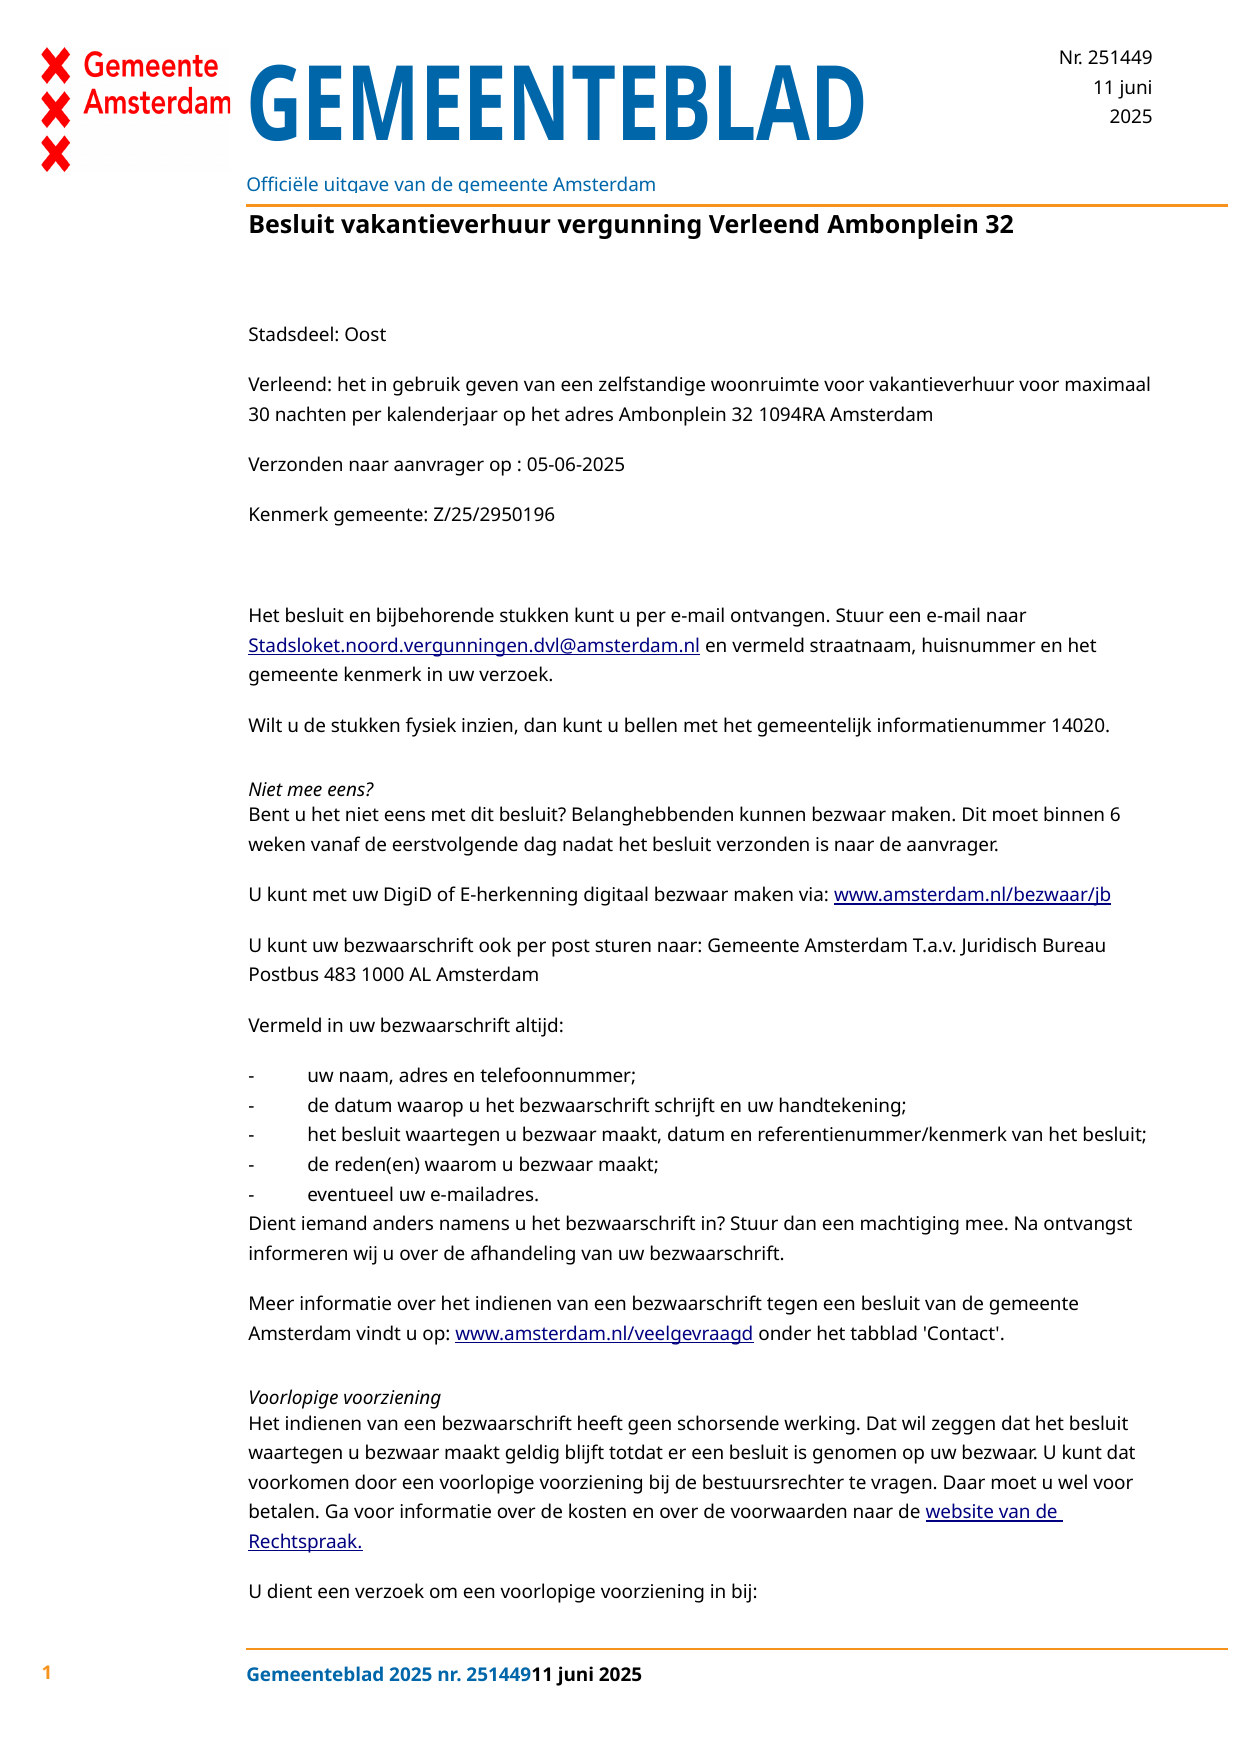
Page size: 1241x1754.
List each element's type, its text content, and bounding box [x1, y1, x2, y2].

text Besluit vakantieverhuur vergunning Verleend Ambonplein 32 [248, 207, 1152, 241]
picture [41, 47, 231, 172]
text Verzonden naar aanvrager op : 05-06-2025 [248, 451, 1152, 477]
text Verleend: het in gebruik geven van een zelfstandige woonruimte voor vakantieverhuur voor maximaal 30 nachten per kalenderjaar op het adres Ambonplein 32 1094RA Amsterdam [248, 371, 1152, 426]
text Niet mee eens? [248, 776, 1152, 802]
text U kunt met uw DigiD of E-herkenning digitaal bezwaar maken via: www.amsterdam.nl/bezwaar/jb [248, 882, 1152, 907]
list eventueel uw e-mailadres. [248, 1181, 1152, 1207]
text Voorlopige voorziening [248, 1384, 1152, 1410]
text U kunt uw bezwaarschrift ook per post sturen naar: Gemeente Amsterdam T.a.v. Juridisch Bureau Postbus 483 1000 AL Amsterdam [248, 932, 1152, 987]
text Kenmerk gemeente: Z/25/2950196 [248, 502, 1152, 527]
text Wilt u de stukken fysiek inzien, dan kunt u bellen met het gemeentelijk informatienummer 14020. [248, 712, 1152, 738]
text Het besluit en bijbehorende stukken kunt u per e-mail ontvangen. Stuur een e-mail naar Stadsloket.noord.vergunningen.dvl@amsterdam.nl en vermeld straatnaam, huisnummer en het gemeente kenmerk in uw verzoek. [248, 602, 1152, 687]
list de reden(en) waarom u bezwaar maakt; [248, 1151, 1152, 1177]
list het besluit waartegen u bezwaar maakt, datum en referentienummer/kenmerk van het besluit; [248, 1122, 1152, 1147]
text Het indienen van een bezwaarschrift heeft geen schorsende werking. Dat wil zeggen dat het besluit waartegen u bezwaar maakt geldig blijft totdat er een besluit is genomen op uw bezwaar. U kunt dat voorkomen door een voorlopige voorziening bij de bestuursrechter te vragen. Daar moet u wel voor betalen. Ga voor informatie over de kosten en over de voorwaarden naar de website van de Rechtspraak. [248, 1410, 1152, 1554]
text Dient iemand anders namens u het bezwaarschrift in? Stuur dan een machtiging mee. Na ontvangst informeren wij u over de afhandeling van uw bezwaarschrift. [248, 1210, 1152, 1266]
text Bent u het niet eens met dit besluit? Belanghebbenden kunnen bezwaar maken. Dit moet binnen 6 weken vanaf de eerstvolgende dag nadat het besluit verzonden is naar de aanvrager. [248, 802, 1152, 857]
list uw naam, adres en telefoonnummer; [248, 1062, 1152, 1088]
text U dient een verzoek om een voorlopige voorziening in bij: [248, 1578, 1152, 1604]
list de datum waarop u het bezwaarschrift schrijft en uw handtekening; [248, 1092, 1152, 1118]
text Stadsdeel: Oost [248, 321, 1152, 346]
text Vermeld in uw bezwaarschrift altijd: [248, 1012, 1152, 1038]
text Meer informatie over het indienen van een bezwaarschrift tegen een besluit van de gemeente Amsterdam vindt u op: www.amsterdam.nl/veelgevraagd onder het tabblad 'Contact'. [248, 1290, 1152, 1346]
